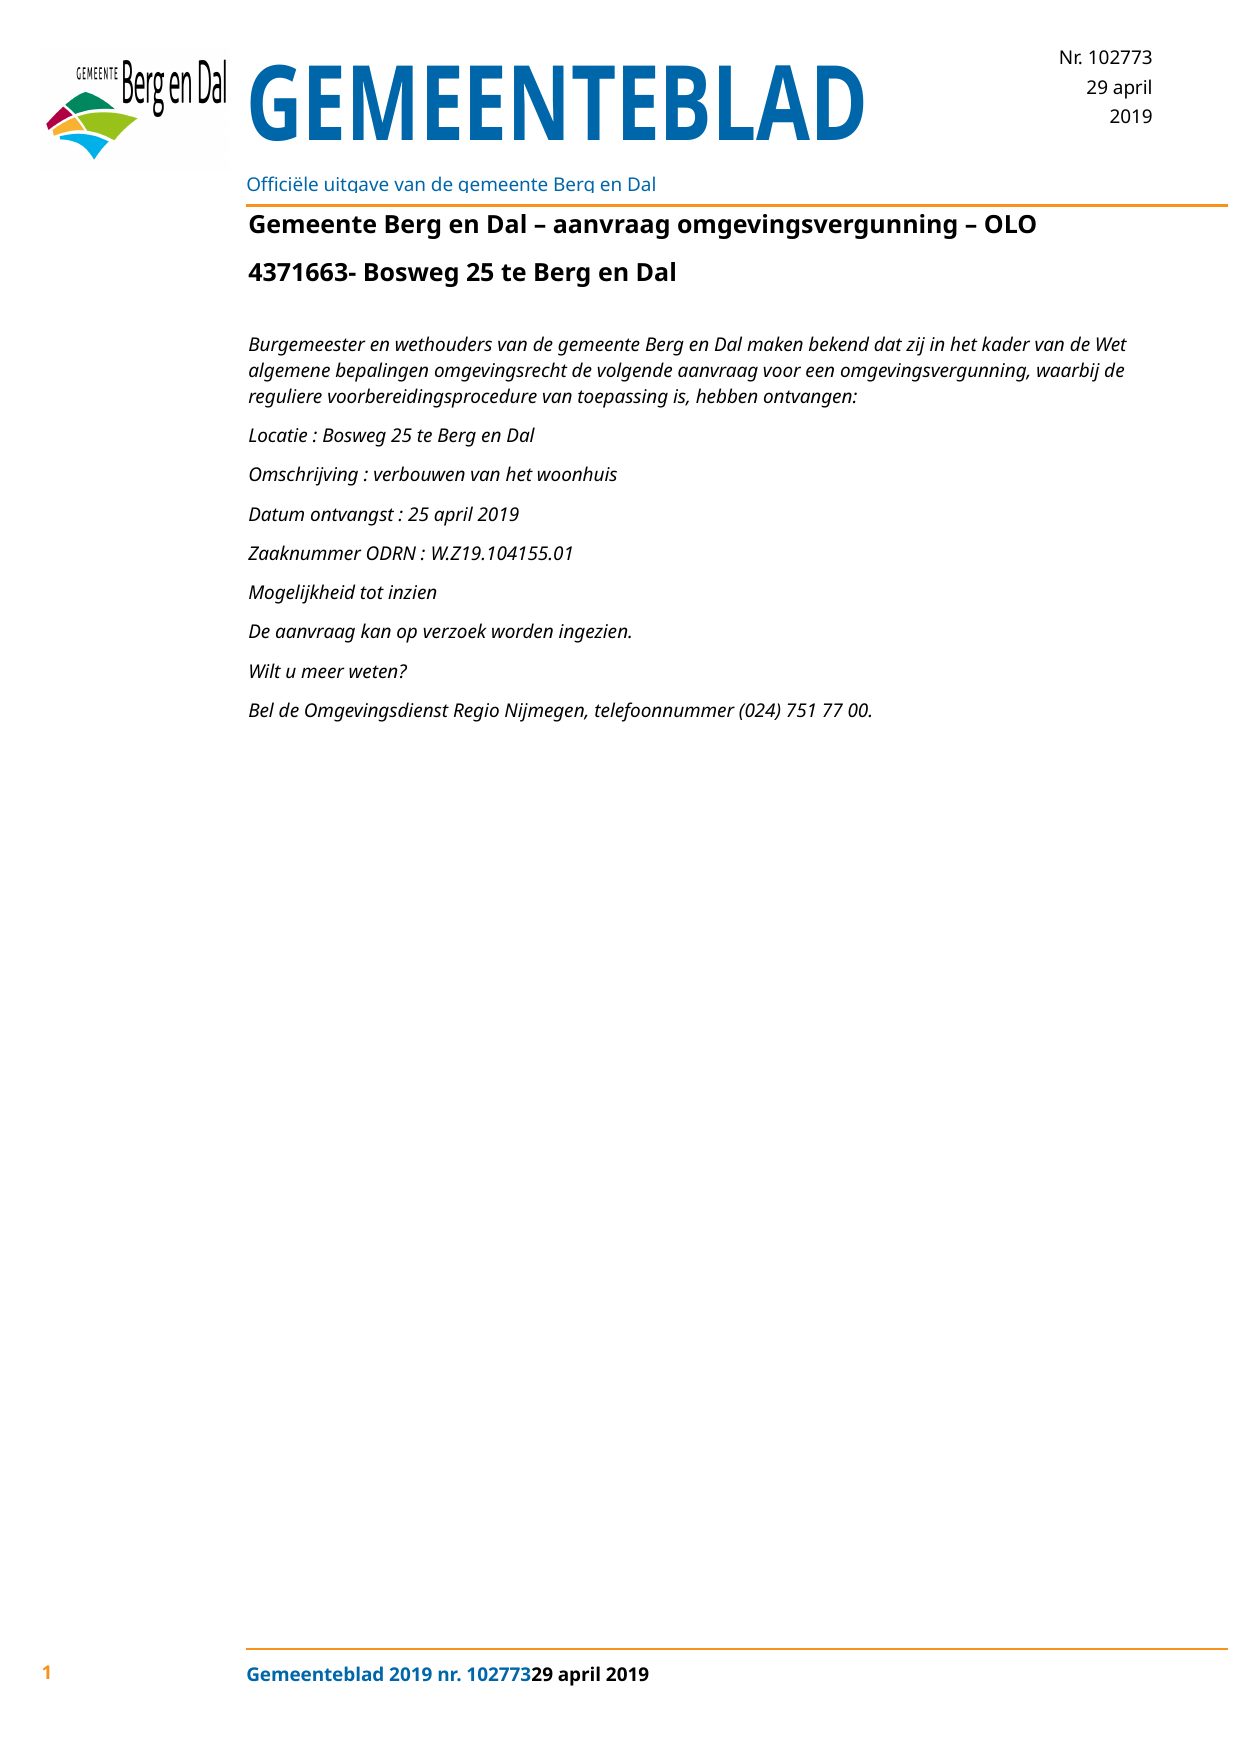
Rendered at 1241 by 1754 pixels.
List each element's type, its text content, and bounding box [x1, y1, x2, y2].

text Gemeente Berg en Dal – aanvraag omgevingsvergunning – OLO 4371663- Bosweg 25 te Berg en Dal [248, 207, 1152, 288]
text Zaaknummer ODRN : W.Z19.104155.01 [248, 540, 1152, 566]
text De aanvraag kan op verzoek worden ingezien. [248, 618, 1152, 644]
text Locatie : Bosweg 25 te Berg en Dal [248, 422, 1152, 448]
text Burgemeester en wethouders van de gemeente Berg en Dal maken bekend dat zij in het kader van de Wet algemene bepalingen omgevingsrecht de volgende aanvraag voor een omgevingsvergunning, waarbij de reguliere voorbereidingsprocedure van toepassing is, hebben ontvangen: [248, 331, 1152, 409]
text Omschrijving : verbouwen van het woonhuis [248, 461, 1152, 487]
text Datum ontvangst : 25 april 2019 [248, 501, 1152, 526]
picture [41, 47, 231, 172]
text Bel de Omgevingsdienst Regio Nijmegen, telefoonnummer (024) 751 77 00. [248, 697, 1152, 723]
text Wilt u meer weten? [248, 658, 1152, 683]
text Mogelijkheid tot inzien [248, 579, 1152, 605]
